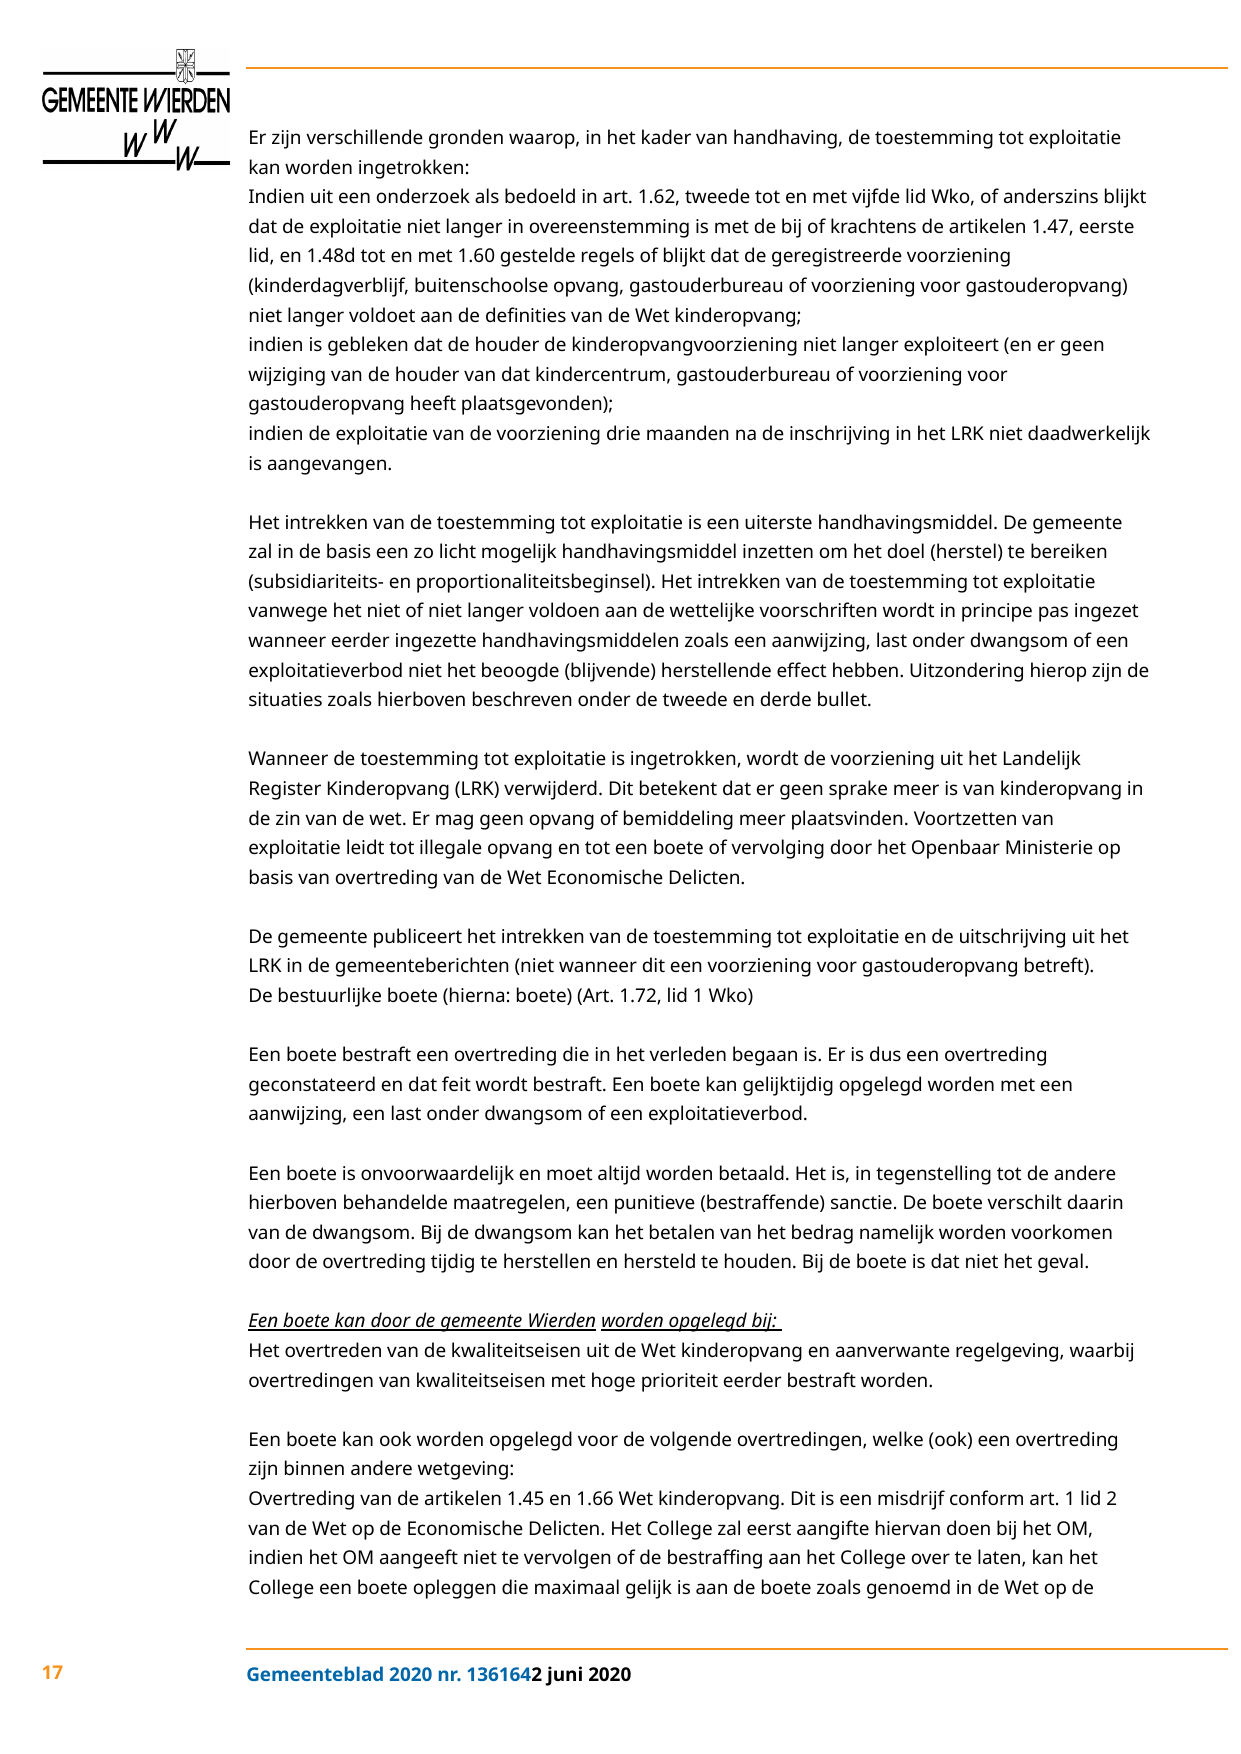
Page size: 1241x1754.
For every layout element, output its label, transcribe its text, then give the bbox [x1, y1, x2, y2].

text Een boete kan door de gemeente Wierden worden opgelegd bij: [248, 1308, 1152, 1333]
text De bestuurlijke boete (hierna: boete) (Art. 1.72, lid 1 Wko) [248, 982, 1152, 1008]
text Overtreding van de artikelen 1.45 en 1.66 Wet kinderopvang. Dit is een misdrijf conform art. 1 lid 2 van de Wet op de Economische Delicten. Het College zal eerst aangifte hiervan doen bij het OM, indien het OM aangeeft niet te vervolgen of de bestraffing aan het College over te laten, kan het College een boete opleggen die maximaal gelijk is aan de boete zoals genoemd in de Wet op de [248, 1485, 1152, 1600]
text Het intrekken van de toestemming tot exploitatie is een uiterste handhavingsmiddel. De gemeente zal in de basis een zo licht mogelijk handhavingsmiddel inzetten om het doel (herstel) te bereiken (subsidiariteits- en proportionaliteitsbeginsel). Het intrekken van de toestemming tot exploitatie vanwege het niet of niet langer voldoen aan de wettelijke voorschriften wordt in principe pas ingezet wanneer eerder ingezette handhavingsmiddelen zoals een aanwijzing, last onder dwangsom of een exploitatieverbod niet het beoogde (blijvende) herstellende effect hebben. Uitzondering hierop zijn de situaties zoals hierboven beschreven onder de tweede en derde bullet. [248, 509, 1152, 712]
text Een boete is onvoorwaardelijk en moet altijd worden betaald. Het is, in tegenstelling tot de andere hierboven behandelde maatregelen, een punitieve (bestraffende) sanctie. De boete verschilt daarin van de dwangsom. Bij de dwangsom kan het betalen van het bedrag namelijk worden voorkomen door de overtreding tijdig te herstellen en hersteld te houden. Bij de boete is dat niet het geval. [248, 1160, 1152, 1274]
text Het overtreden van de kwaliteitseisen uit de Wet kinderopvang en aanverwante regelgeving, waarbij overtredingen van kwaliteitseisen met hoge prioriteit eerder bestraft worden. [248, 1337, 1152, 1393]
text Wanneer de toestemming tot exploitatie is ingetrokken, wordt de voorziening uit het Landelijk Register Kinderopvang (LRK) verwijderd. Dit betekent dat er geen sprake meer is van kinderopvang in de zin van de wet. Er mag geen opvang of bemiddeling meer plaatsvinden. Voortzetten van exploitatie leidt tot illegale opvang en tot een boete of vervolging door het Openbaar Ministerie op basis van overtreding van de Wet Economische Delicten. [248, 746, 1152, 890]
text Indien uit een onderzoek als bedoeld in art. 1.62, tweede tot en met vijfde lid Wko, of anderszins blijkt dat de exploitatie niet langer in overeenstemming is met de bij of krachtens de artikelen 1.47, eerste lid, en 1.48d tot en met 1.60 gestelde regels of blijkt dat de geregistreerde voorziening (kinderdagverblijf, buitenschoolse opvang, gastouderbureau of voorziening voor gastouderopvang) niet langer voldoet aan de definities van de Wet kinderopvang; [248, 183, 1152, 328]
text Een boete bestraft een overtreding die in het verleden begaan is. Er is dus een overtreding geconstateerd en dat feit wordt bestraft. Een boete kan gelijktijdig opgelegd worden met een aanwijzing, een last onder dwangsom of een exploitatieverbod. [248, 1041, 1152, 1126]
text Er zijn verschillende gronden waarop, in het kader van handhaving, de toestemming tot exploitatie kan worden ingetrokken: [248, 124, 1152, 180]
text Een boete kan ook worden opgelegd voor de volgende overtredingen, welke (ook) een overtreding zijn binnen andere wetgeving: [248, 1426, 1152, 1481]
text De gemeente publiceert het intrekken van de toestemming tot exploitatie en de uitschrijving uit het LRK in de gemeenteberichten (niet wanneer dit een voorziening voor gastouderopvang betreft). [248, 923, 1152, 978]
picture [41, 47, 231, 172]
text indien de exploitatie van de voorziening drie maanden na de inschrijving in het LRK niet daadwerkelijk is aangevangen. [248, 420, 1152, 476]
text indien is gebleken dat de houder de kinderopvangvoorziening niet langer exploiteert (en er geen wijziging van de houder van dat kindercentrum, gastouderbureau of voorziening voor gastouderopvang heeft plaatsgevonden); [248, 331, 1152, 416]
